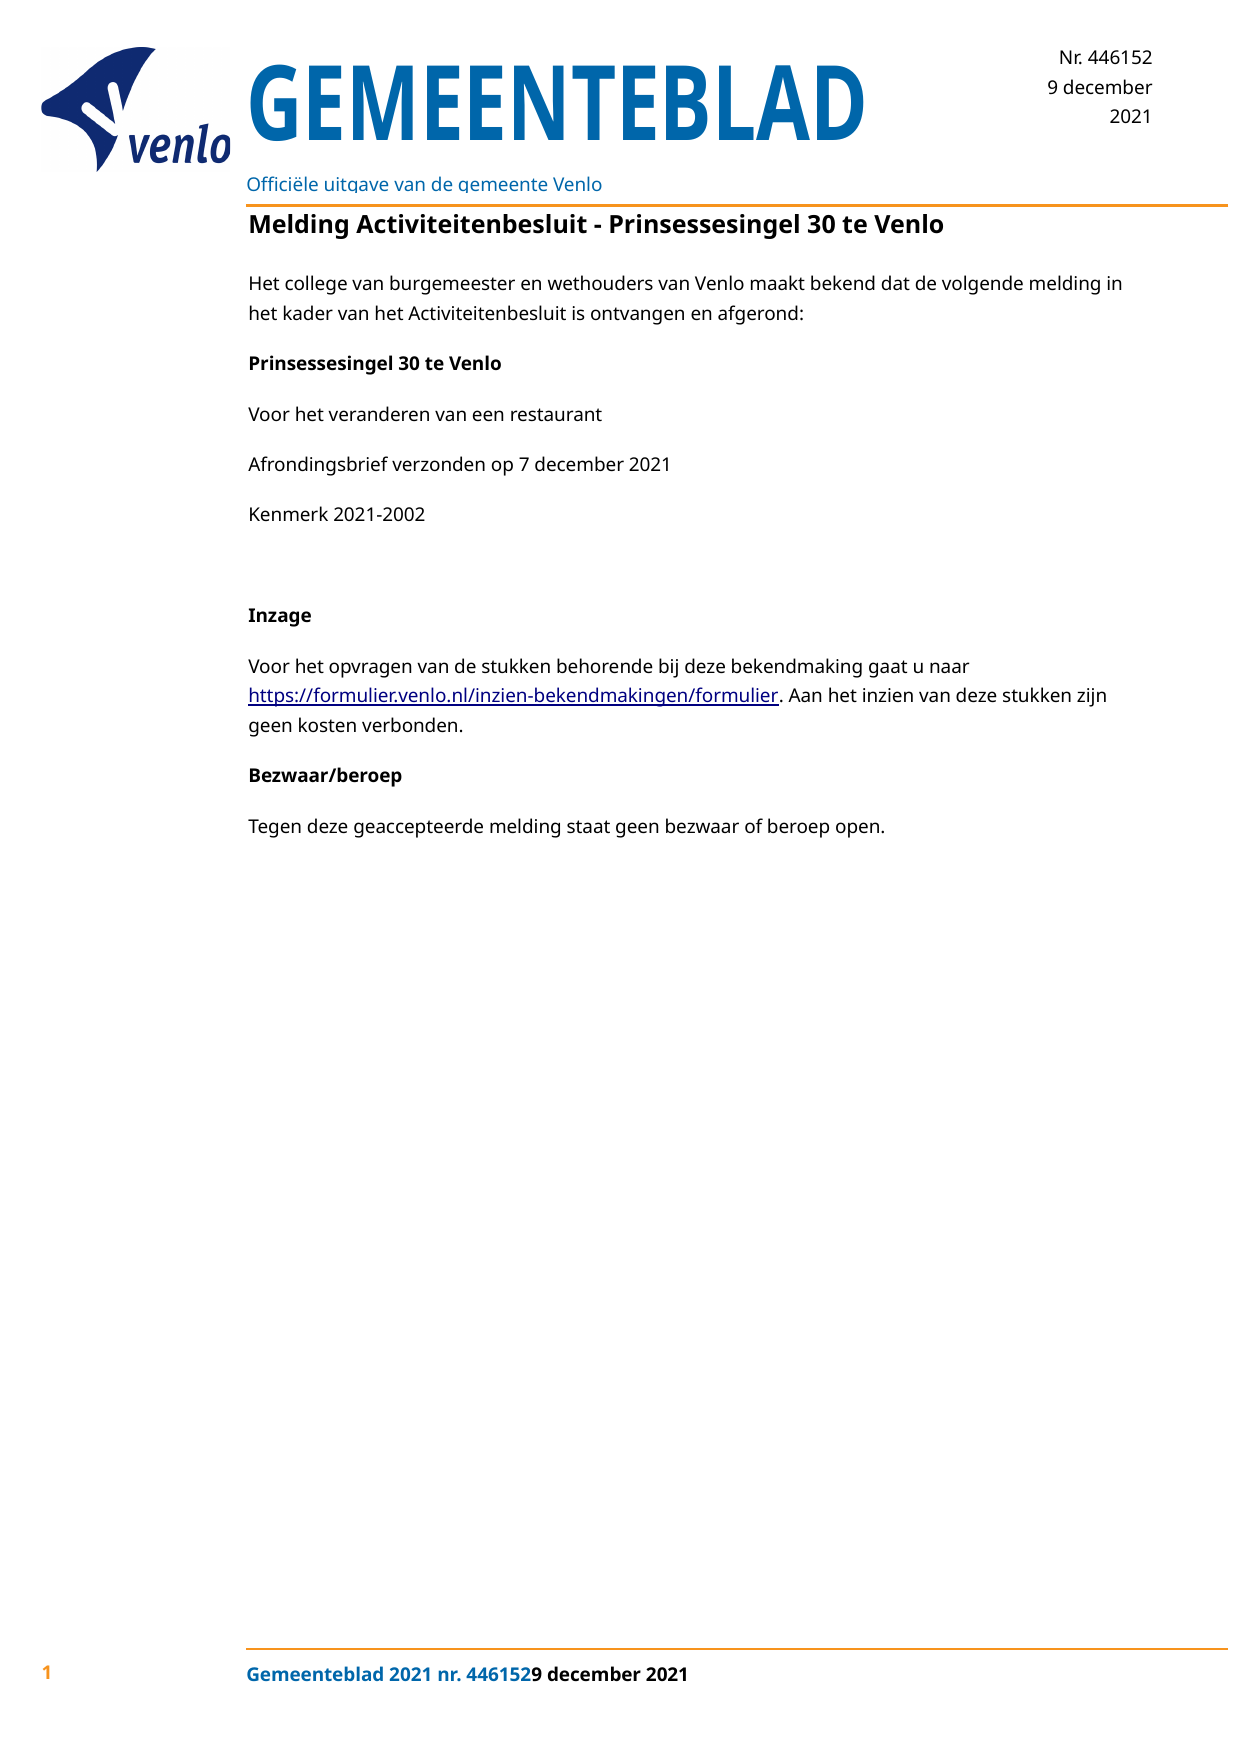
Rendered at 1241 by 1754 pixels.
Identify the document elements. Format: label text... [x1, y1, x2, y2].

text Tegen deze geaccepteerde melding staat geen bezwaar of beroep open. [248, 813, 1152, 838]
text Melding Activiteitenbesluit - Prinsessesingel 30 te Venlo [248, 207, 1152, 241]
text Het college van burgemeester en wethouders van Venlo maakt bekend dat de volgende melding in het kader van het Activiteitenbesluit is ontvangen en afgerond: [248, 270, 1152, 326]
text Bezwaar/beroep [248, 762, 1152, 788]
text Voor het veranderen van een restaurant [248, 401, 1152, 426]
text Inzage [248, 602, 1152, 628]
picture [41, 47, 231, 172]
text Afrondingsbrief verzonden op 7 december 2021 [248, 451, 1152, 477]
text Prinsessesingel 30 te Venlo [248, 350, 1152, 376]
text Voor het opvragen van de stukken behorende bij deze bekendmaking gaat u naar https://formulier.venlo.nl/inzien-bekendmakingen/formulier. Aan het inzien van deze stukken zijn geen kosten verbonden. [248, 653, 1152, 738]
text Kenmerk 2021-2002 [248, 502, 1152, 527]
